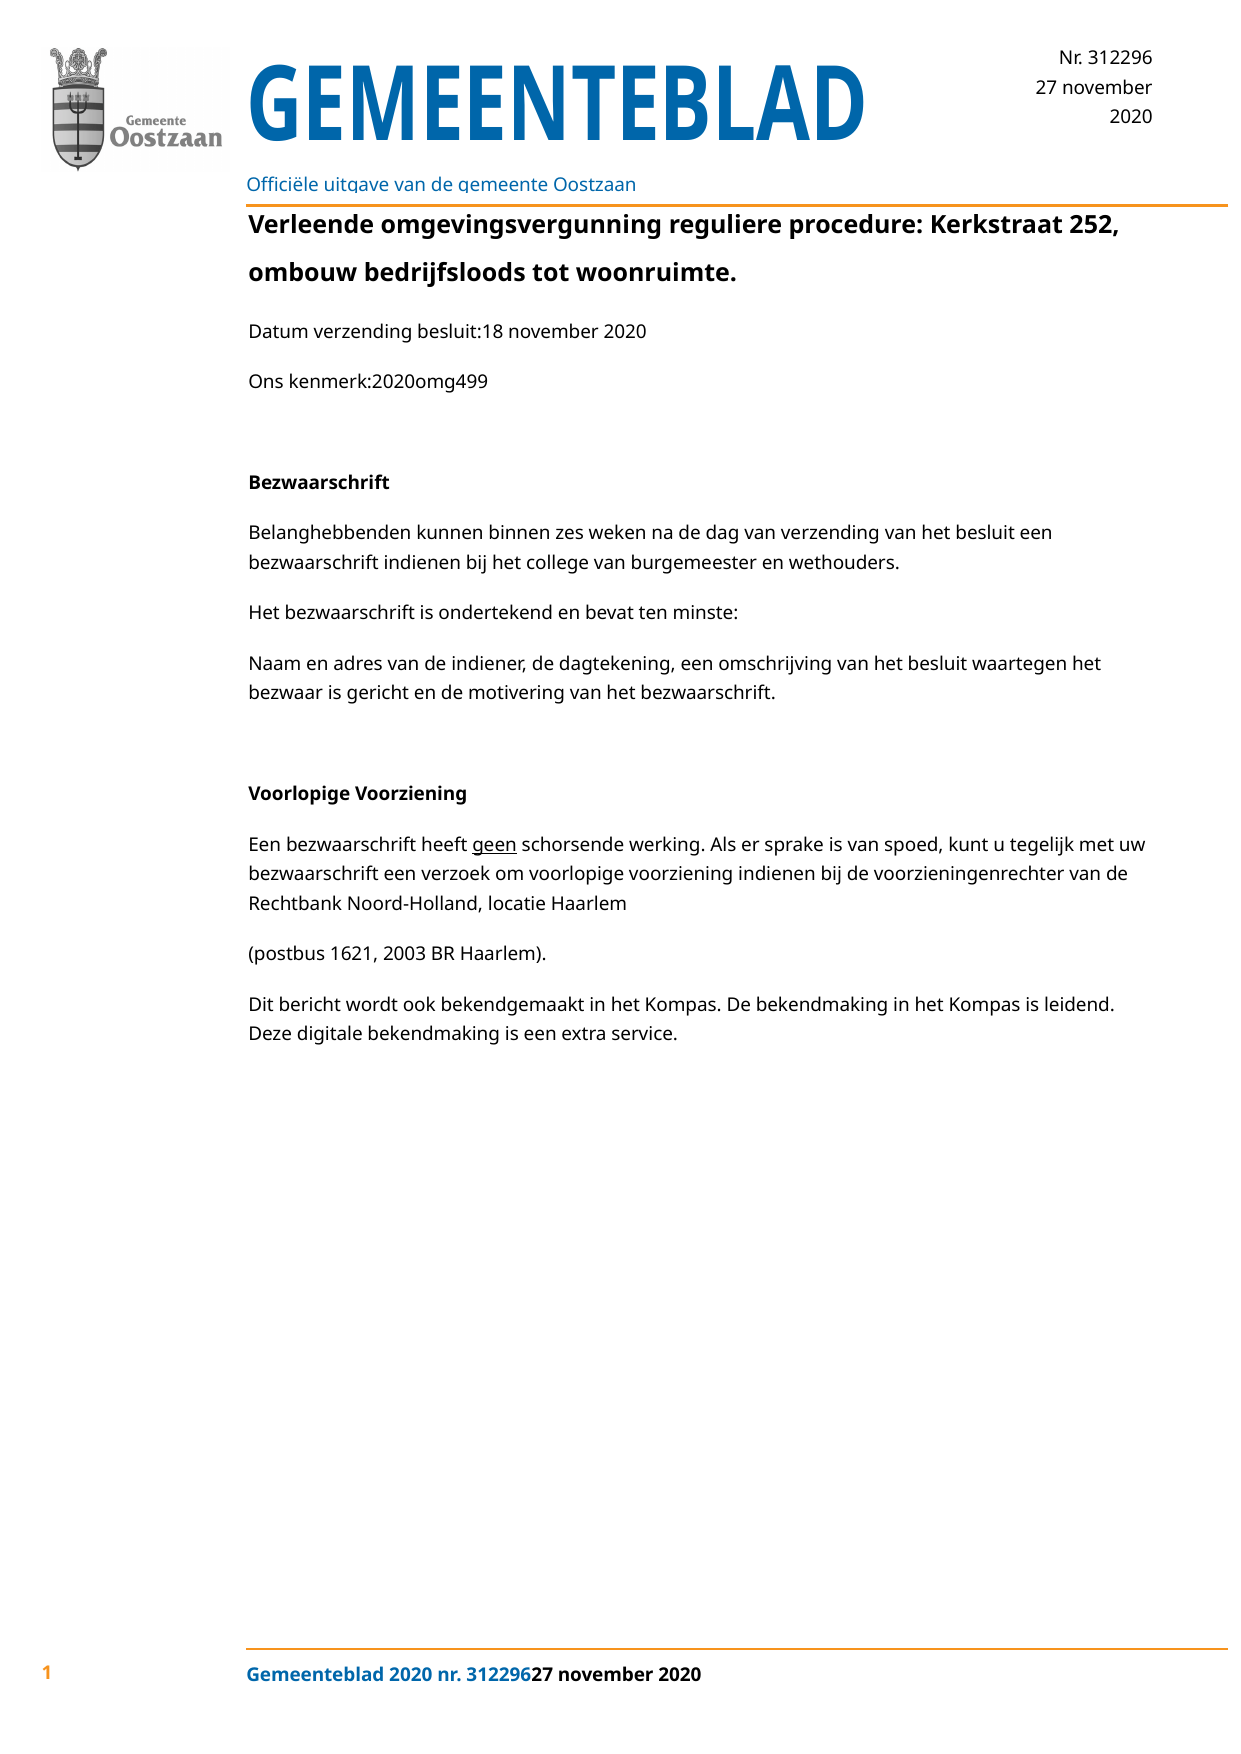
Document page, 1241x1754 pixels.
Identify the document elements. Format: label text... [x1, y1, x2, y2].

text Naam en adres van de indiener, de dagtekening, een omschrijving van het besluit waartegen het bezwaar is gericht en de motivering van het bezwaarschrift. [248, 650, 1152, 705]
text Bezwaarschrift [248, 469, 1152, 495]
text (postbus 1621, 2003 BR Haarlem). [248, 940, 1152, 966]
picture [41, 47, 231, 172]
text Het bezwaarschrift is ondertekend en bevat ten minste: [248, 599, 1152, 625]
text Ons kenmerk:2020omg499 [248, 368, 1152, 394]
text Datum verzending besluit:18 november 2020 [248, 318, 1152, 344]
text Een bezwaarschrift heeft geen schorsende werking. Als er sprake is van spoed, kunt u tegelijk met uw bezwaarschrift een verzoek om voorlopige voorziening indienen bij de voorzieningenrechter van de Rechtbank Noord-Holland, locatie Haarlem [248, 831, 1152, 916]
text Dit bericht wordt ook bekendgemaakt in het Kompas. De bekendmaking in het Kompas is leidend. Deze digitale bekendmaking is een extra service. [248, 991, 1152, 1046]
text Belanghebbenden kunnen binnen zes weken na de dag van verzending van het besluit een bezwaarschrift indienen bij het college van burgemeester en wethouders. [248, 519, 1152, 575]
text Voorlopige Voorziening [248, 780, 1152, 806]
text Verleende omgevingsvergunning reguliere procedure: Kerkstraat 252, ombouw bedrijfsloods tot woonruimte. [248, 207, 1152, 288]
